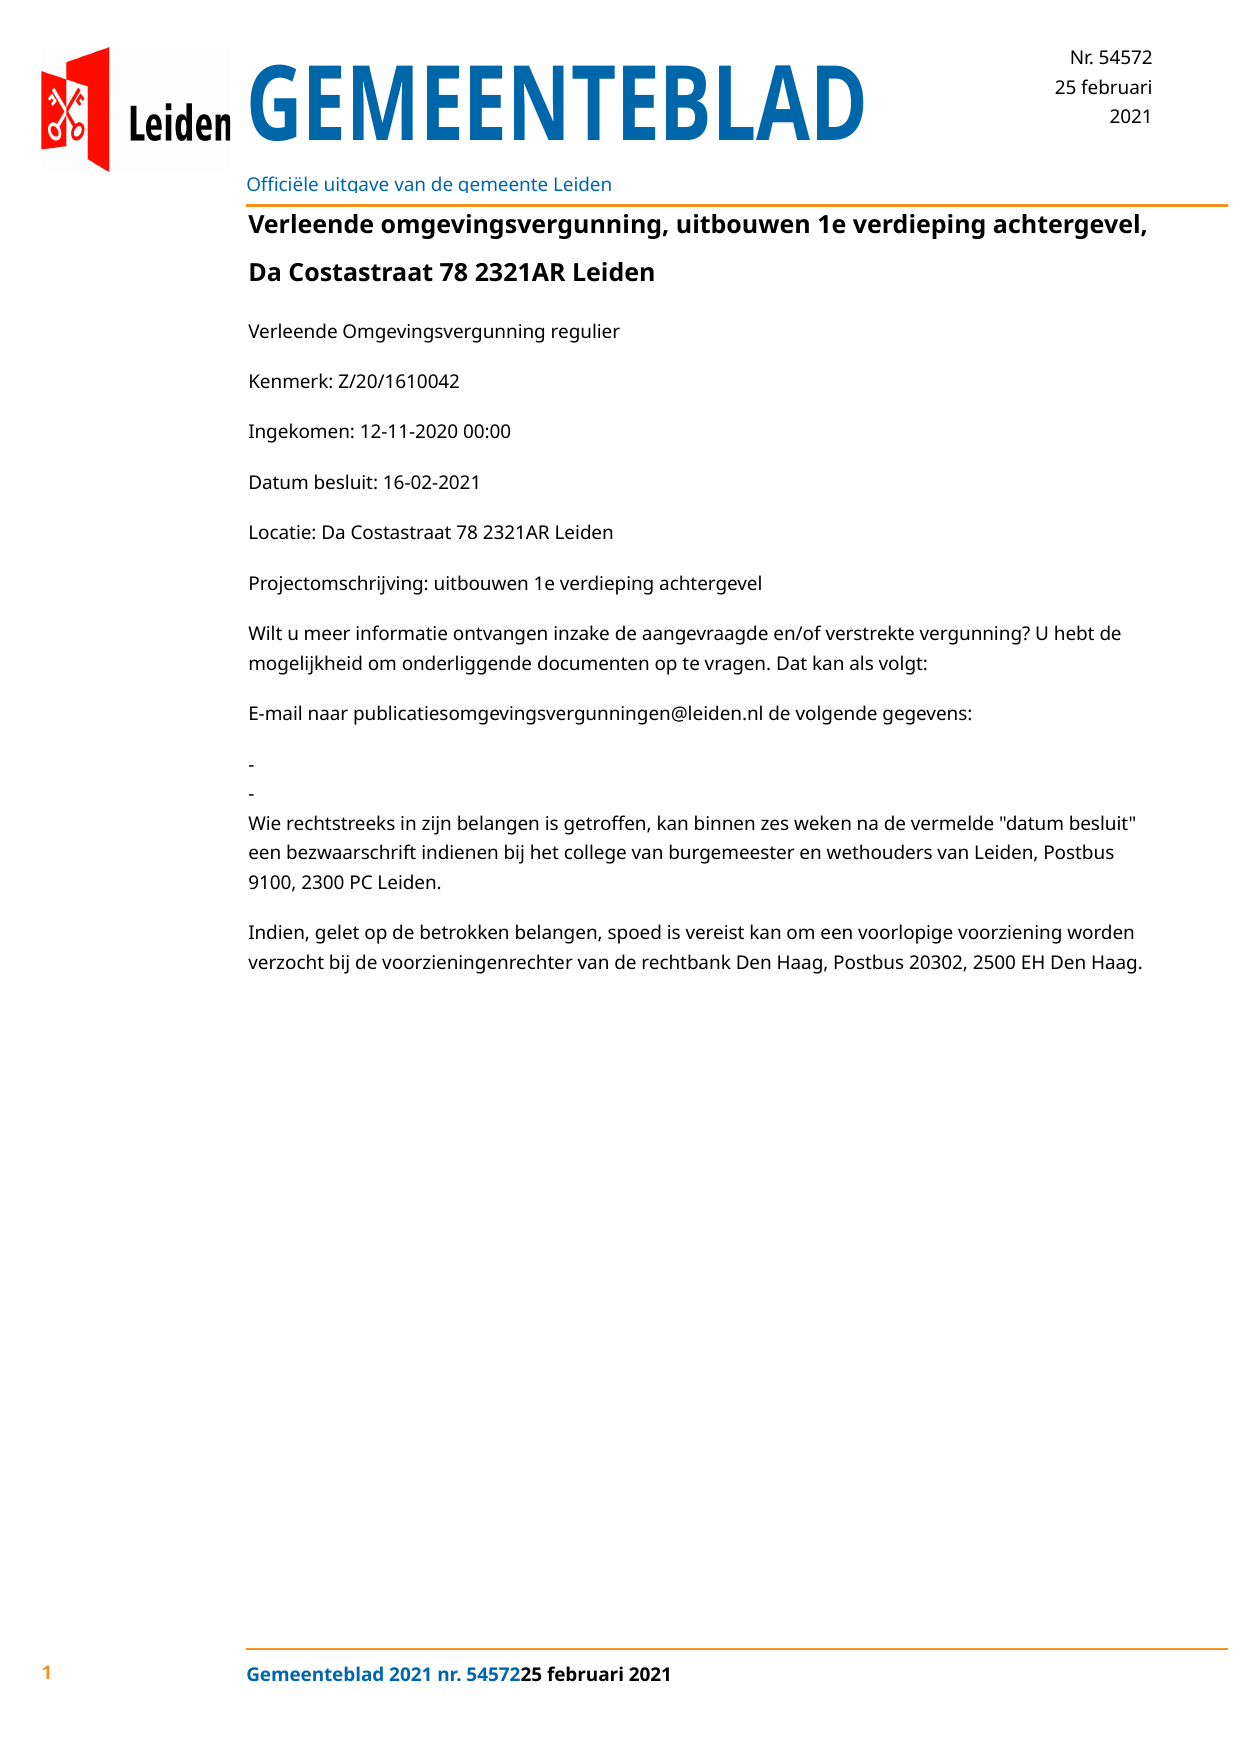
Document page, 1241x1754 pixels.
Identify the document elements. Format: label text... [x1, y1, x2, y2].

text Ingekomen: 12-11-2020 00:00 [248, 419, 1152, 444]
text Wilt u meer informatie ontvangen inzake de aangevraagde en/of verstrekte vergunning? U hebt de mogelijkheid om onderliggende documenten op te vragen. Dat kan als volgt: [248, 620, 1152, 676]
text Datum besluit: 16-02-2021 [248, 469, 1152, 495]
text Indien, gelet op de betrokken belangen, spoed is vereist kan om een voorlopige voorziening worden verzocht bij de voorzieningenrechter van de rechtbank Den Haag, Postbus 20302, 2500 EH Den Haag. [248, 919, 1152, 975]
text Kenmerk: Z/20/1610042 [248, 368, 1152, 394]
text Locatie: Da Costastraat 78 2321AR Leiden [248, 519, 1152, 545]
text Verleende omgevingsvergunning, uitbouwen 1e verdieping achtergevel, Da Costastraat 78 2321AR Leiden [248, 207, 1152, 288]
text Projectomschrijving: uitbouwen 1e verdieping achtergevel [248, 570, 1152, 596]
text Verleende Omgevingsvergunning regulier [248, 318, 1152, 344]
text Wie rechtstreeks in zijn belangen is getroffen, kan binnen zes weken na de vermelde "datum besluit" een bezwaarschrift indienen bij het college van burgemeester en wethouders van Leiden, Postbus 9100, 2300 PC Leiden. [248, 810, 1152, 895]
text E-mail naar publicatiesomgevingsvergunningen@leiden.nl de volgende gegevens: [248, 700, 1152, 726]
picture [41, 47, 231, 172]
